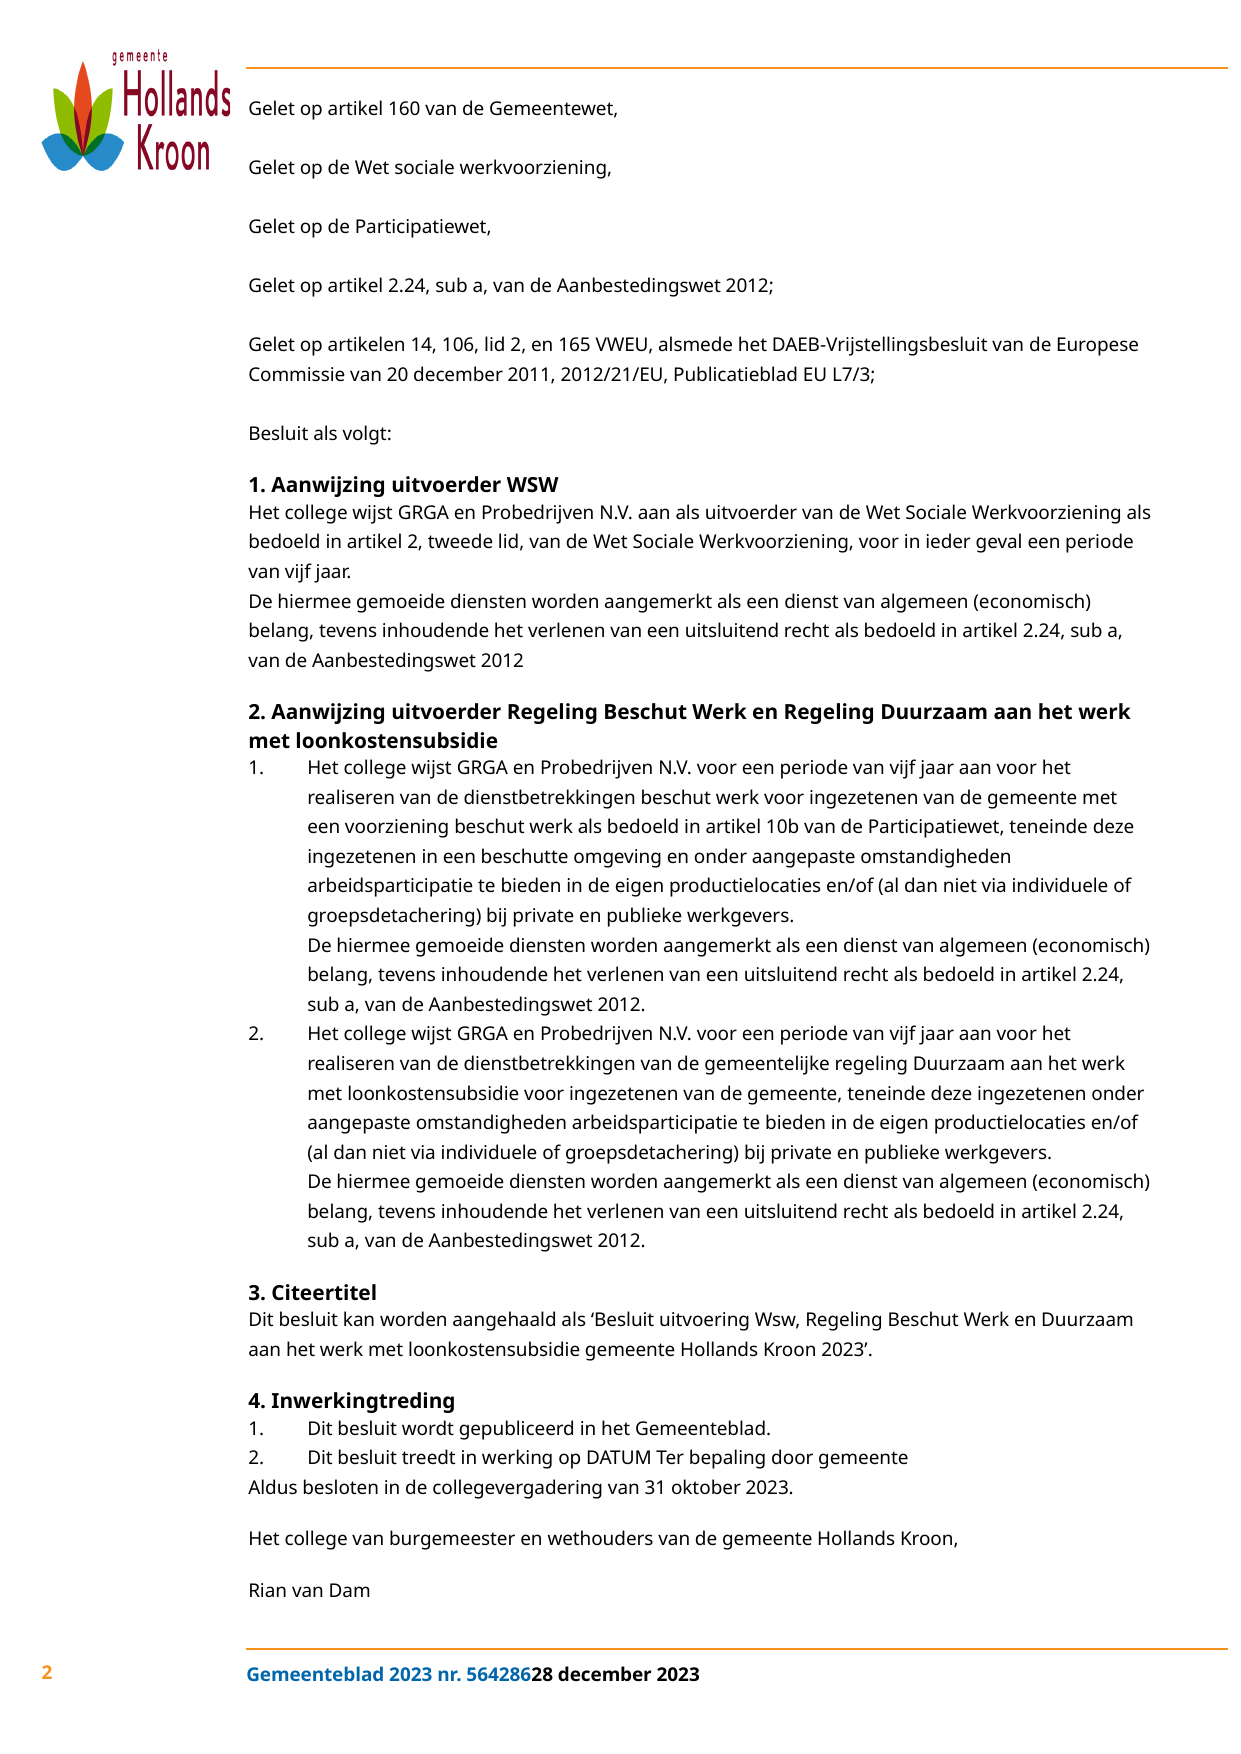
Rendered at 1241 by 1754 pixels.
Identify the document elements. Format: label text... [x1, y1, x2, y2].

text Gelet op de Wet sociale werkvoorziening, [248, 154, 1152, 180]
text 3. Citeertitel [248, 1278, 1152, 1306]
list Het college wijst GRGA en Probedrijven N.V. voor een periode van vijf jaar aan voor het realiseren van de dienstbetrekkingen van de gemeentelijke regeling Duurzaam aan het werk met loonkostensubsidie voor ingezetenen van de gemeente, teneinde deze ingezetenen onder aangepaste omstandigheden arbeidsparticipatie te bieden in de eigen productielocaties en/of (al dan niet via individuele of groepsdetachering) bij private en publieke werkgevers. [248, 1021, 1152, 1164]
text Besluit als volgt: [248, 420, 1152, 446]
text Rian van Dam [248, 1577, 1152, 1603]
picture [41, 47, 231, 172]
text 2. Aanwijzing uitvoerder Regeling Beschut Werk en Regeling Duurzaam aan het werk met loonkostensubsidie [248, 697, 1152, 754]
text 1. Aanwijzing uitvoerder WSW [248, 471, 1152, 499]
text Dit besluit kan worden aangehaald als ‘Besluit uitvoering Wsw, Regeling Beschut Werk en Duurzaam aan het werk met loonkostensubsidie gemeente Hollands Kroon 2023’. [248, 1306, 1152, 1362]
text Het college wijst GRGA en Probedrijven N.V. aan als uitvoerder van de Wet Sociale Werkvoorziening als bedoeld in artikel 2, tweede lid, van de Wet Sociale Werkvoorziening, voor in ieder geval een periode van vijf jaar. [248, 499, 1152, 584]
list Dit besluit treedt in werking op DATUM Ter bepaling door gemeente [248, 1444, 1152, 1470]
text Gelet op artikelen 14, 106, lid 2, en 165 VWEU, alsmede het DAEB-Vrijstellingsbesluit van de Europese Commissie van 20 december 2011, 2012/21/EU, Publicatieblad EU L7/3; [248, 331, 1152, 387]
text Gelet op artikel 160 van de Gemeentewet, [248, 95, 1152, 121]
text Aldus besloten in de collegevergadering van 31 oktober 2023. [248, 1474, 1152, 1500]
text Het college van burgemeester en wethouders van de gemeente Hollands Kroon, [248, 1526, 1152, 1551]
list De hiermee gemoeide diensten worden aangemerkt als een dienst van algemeen (economisch) belang, tevens inhoudende het verlenen van een uitsluitend recht als bedoeld in artikel 2.24, sub a, van de Aanbestedingswet 2012. [248, 1168, 1152, 1253]
text 4. Inwerkingtreding [248, 1386, 1152, 1415]
list De hiermee gemoeide diensten worden aangemerkt als een dienst van algemeen (economisch) belang, tevens inhoudende het verlenen van een uitsluitend recht als bedoeld in artikel 2.24, sub a, van de Aanbestedingswet 2012. [248, 932, 1152, 1017]
list Het college wijst GRGA en Probedrijven N.V. voor een periode van vijf jaar aan voor het realiseren van de dienstbetrekkingen beschut werk voor ingezetenen van de gemeente met een voorziening beschut werk als bedoeld in artikel 10b van de Participatiewet, teneinde deze ingezetenen in een beschutte omgeving en onder aangepaste omstandigheden arbeidsparticipatie te bieden in de eigen productielocaties en/of (al dan niet via individuele of groepsdetachering) bij private en publieke werkgevers. [248, 754, 1152, 928]
list Dit besluit wordt gepubliceerd in het Gemeenteblad. [248, 1415, 1152, 1441]
text Gelet op de Participatiewet, [248, 213, 1152, 239]
text Gelet op artikel 2.24, sub a, van de Aanbestedingswet 2012; [248, 272, 1152, 298]
text De hiermee gemoeide diensten worden aangemerkt als een dienst van algemeen (economisch) belang, tevens inhoudende het verlenen van een uitsluitend recht als bedoeld in artikel 2.24, sub a, van de Aanbestedingswet 2012 [248, 588, 1152, 673]
